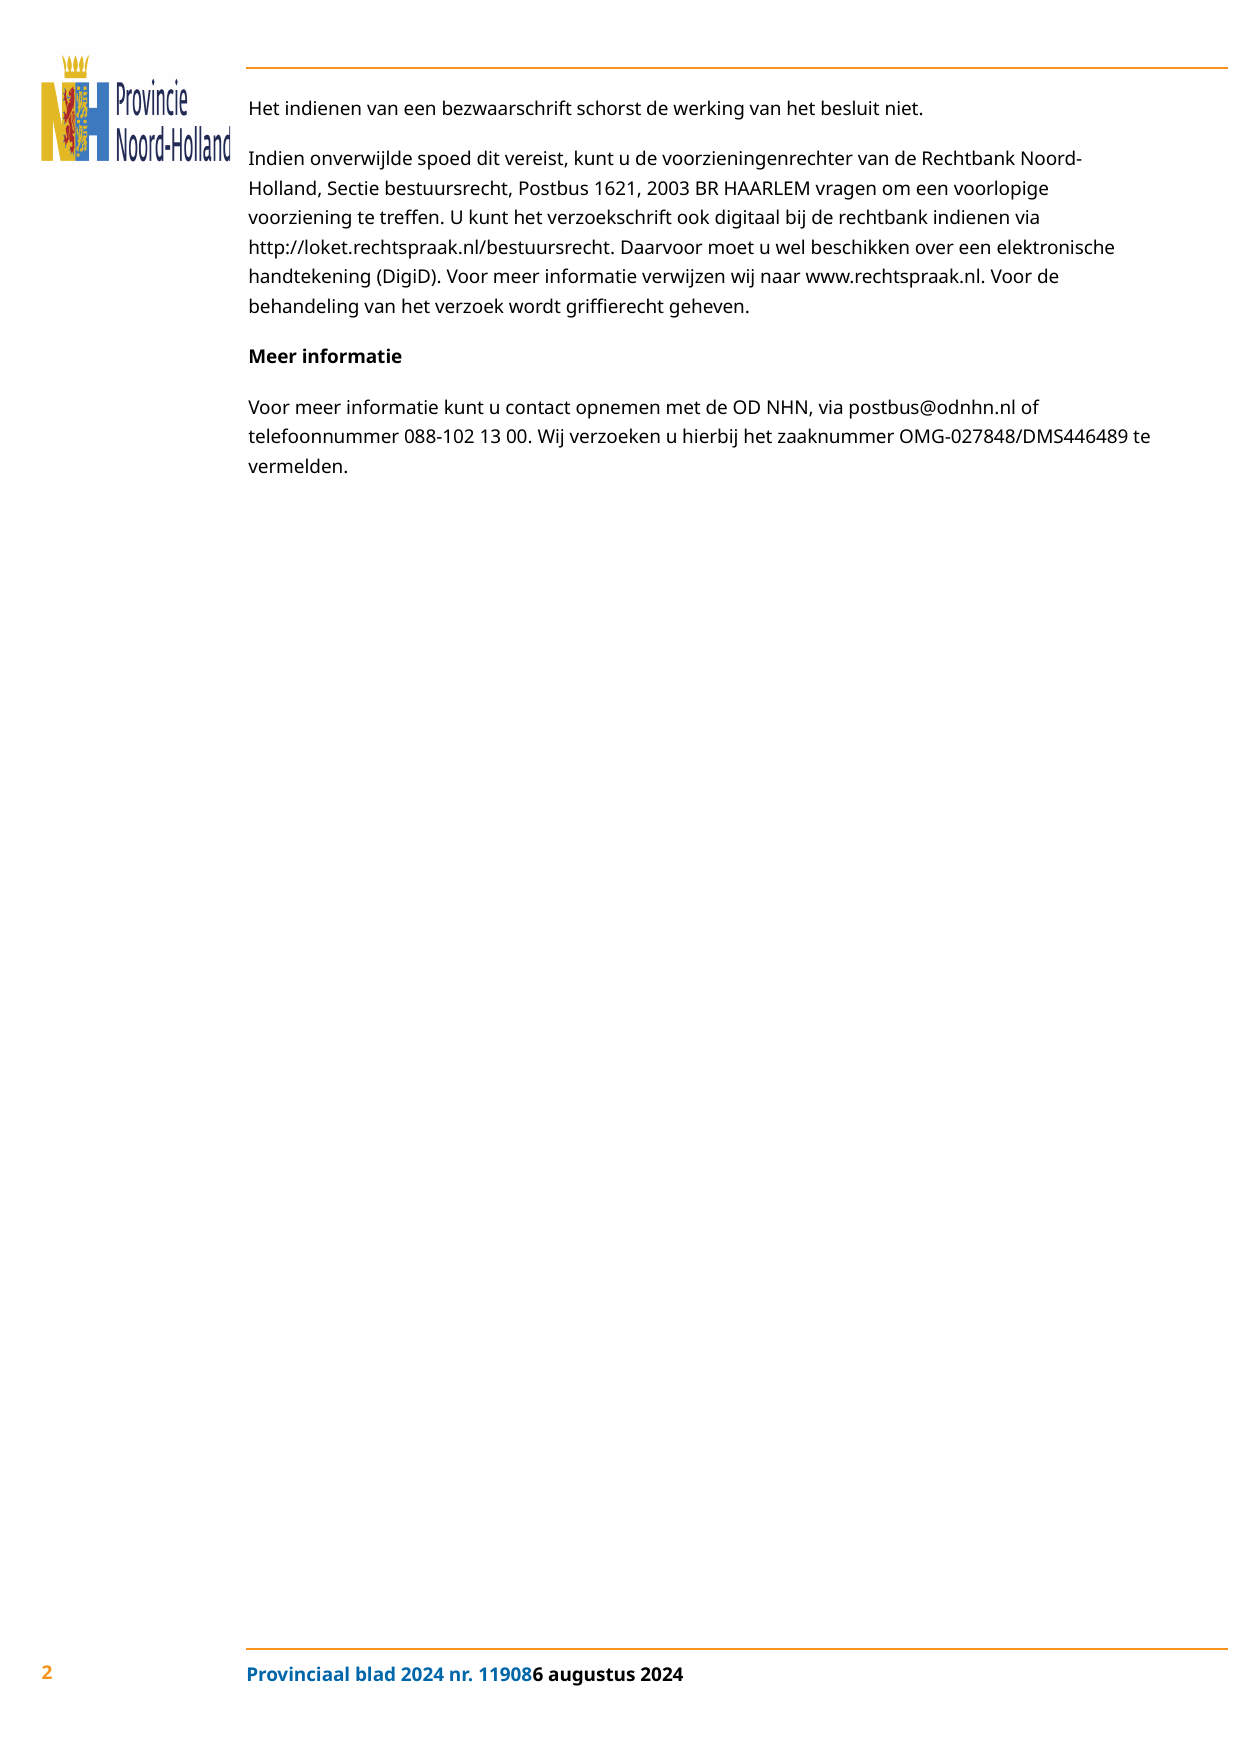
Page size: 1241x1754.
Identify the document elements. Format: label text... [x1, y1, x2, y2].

text Meer informatie [248, 343, 1152, 369]
picture [41, 47, 231, 172]
text Het indienen van een bezwaarschrift schorst de werking van het besluit niet. [248, 95, 1152, 121]
text Voor meer informatie kunt u contact opnemen met de OD NHN, via postbus@odnhn.nl of telefoonnummer 088-102 13 00. Wij verzoeken u hierbij het zaaknummer OMG-027848/DMS446489 te vermelden. [248, 394, 1152, 479]
text Indien onverwijlde spoed dit vereist, kunt u de voorzieningenrechter van de Rechtbank Noord-Holland, Sectie bestuursrecht, Postbus 1621, 2003 BR HAARLEM vragen om een voorlopige voorziening te treffen. U kunt het verzoekschrift ook digitaal bij de rechtbank indienen via http://loket.rechtspraak.nl/bestuursrecht. Daarvoor moet u wel beschikken over een elektronische handtekening (DigiD). Voor meer informatie verwijzen wij naar www.rechtspraak.nl. Voor de behandeling van het verzoek wordt griffierecht geheven. [248, 145, 1152, 319]
